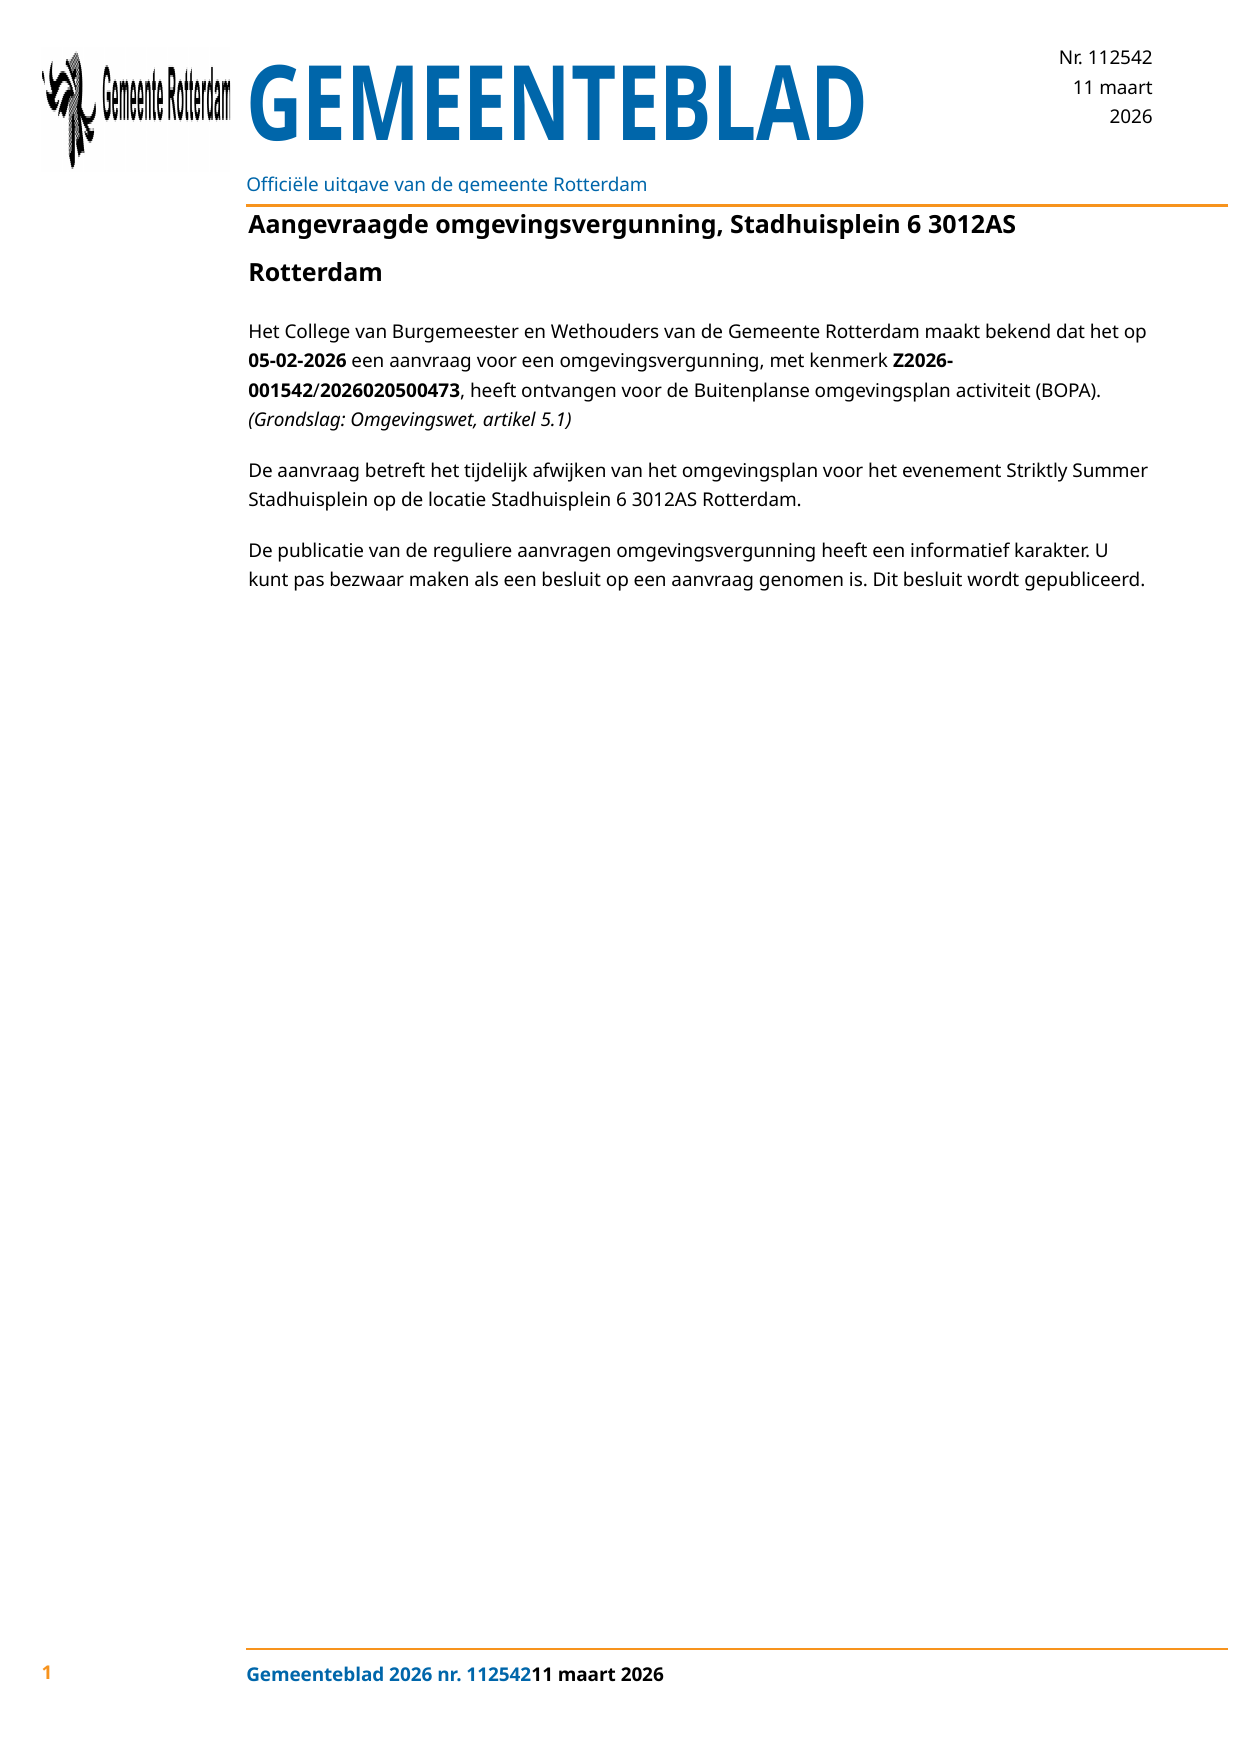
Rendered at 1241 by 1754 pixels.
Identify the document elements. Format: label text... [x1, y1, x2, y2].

text Aangevraagde omgevingsvergunning, Stadhuisplein 6 3012AS Rotterdam [248, 207, 1152, 288]
text De publicatie van de reguliere aanvragen omgevingsvergunning heeft een informatief karakter. U kunt pas bezwaar maken als een besluit op een aanvraag genomen is. Dit besluit wordt gepubliceerd. [248, 537, 1152, 592]
picture [41, 47, 231, 172]
text Het College van Burgemeester en Wethouders van de Gemeente Rotterdam maakt bekend dat het op 05-02-2026 een aanvraag voor een omgevingsvergunning, met kenmerk Z2026-001542/2026020500473, heeft ontvangen voor de Buitenplanse omgevingsplan activiteit (BOPA). (Grondslag: Omgevingswet, artikel 5.1) [248, 318, 1152, 432]
text De aanvraag betreft het tijdelijk afwijken van het omgevingsplan voor het evenement Striktly Summer Stadhuisplein op de locatie Stadhuisplein 6 3012AS Rotterdam. [248, 457, 1152, 512]
